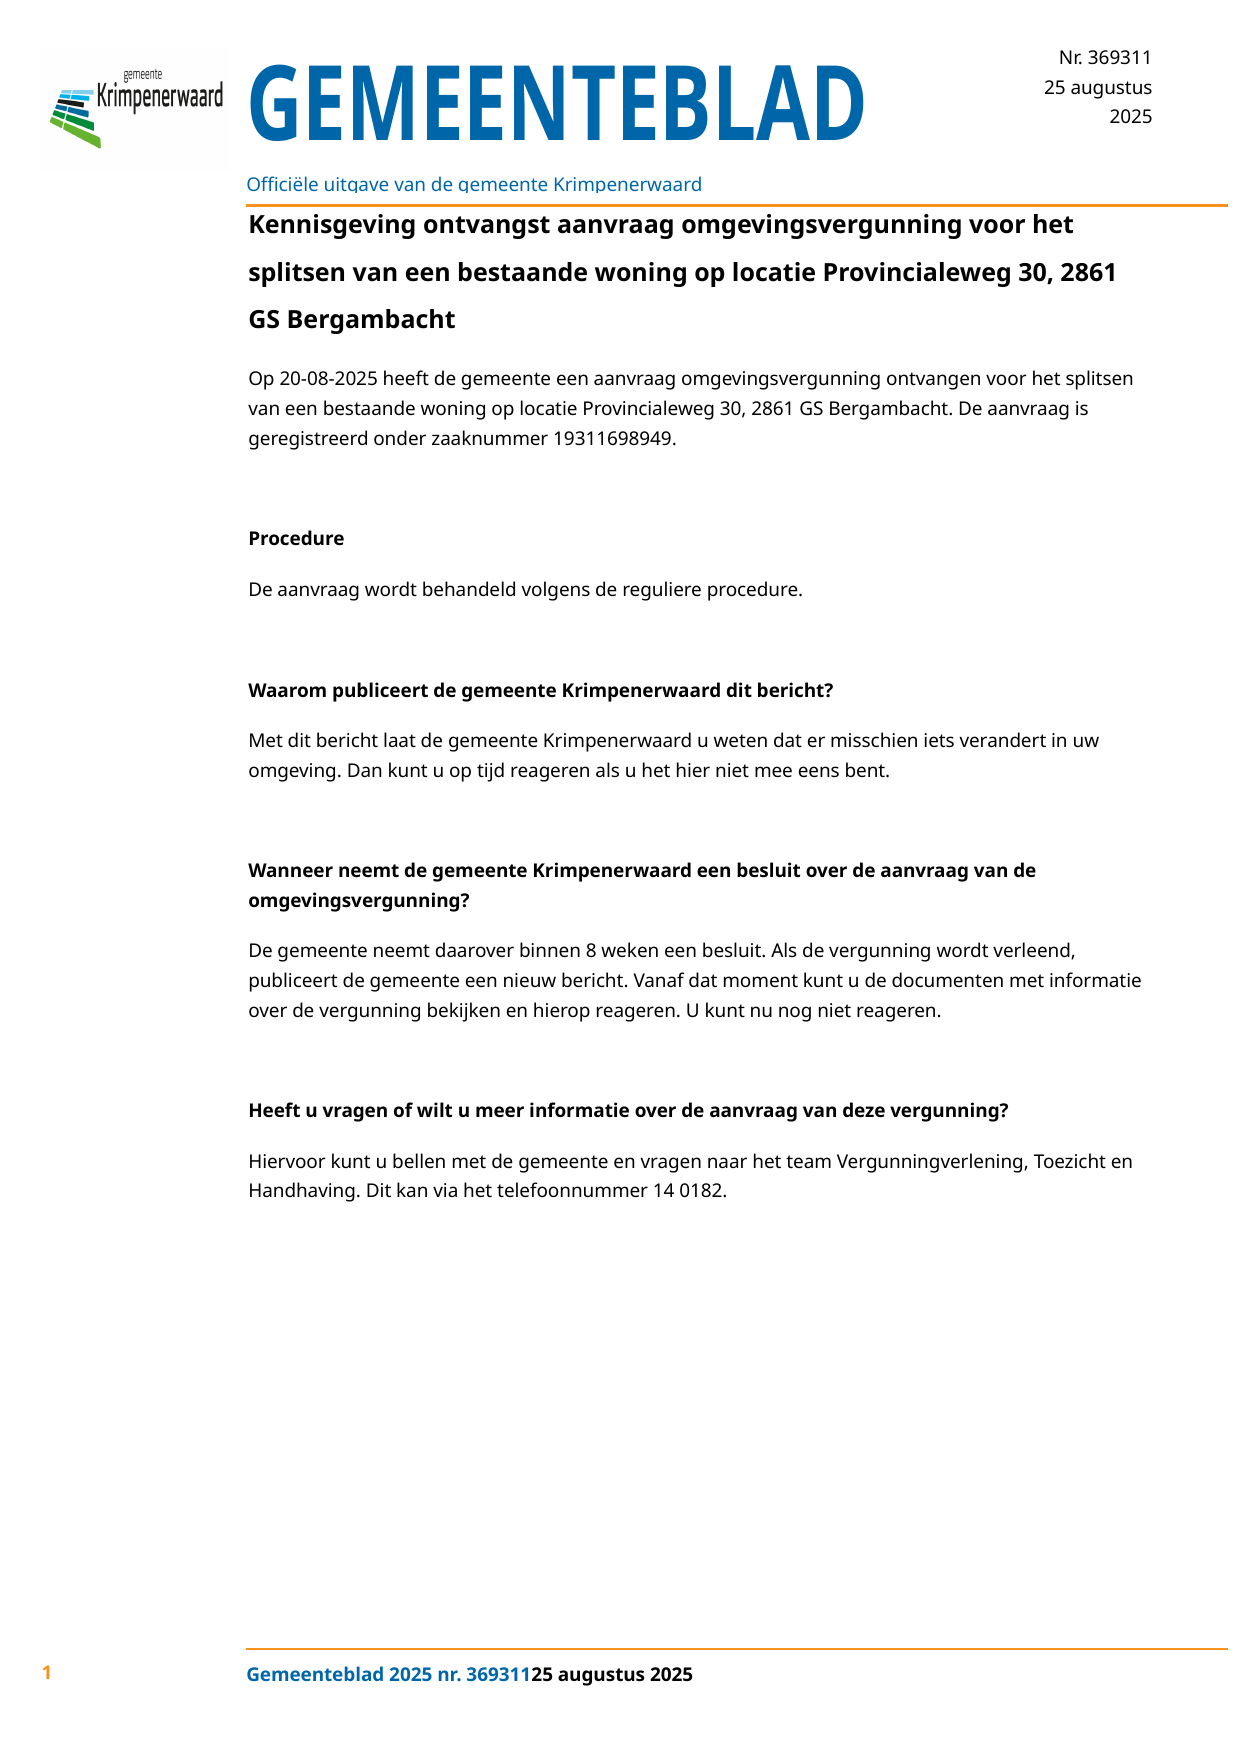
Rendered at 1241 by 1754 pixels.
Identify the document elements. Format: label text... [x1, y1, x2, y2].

text De aanvraag wordt behandeld volgens de reguliere procedure. [248, 576, 1152, 602]
text Met dit bericht laat de gemeente Krimpenerwaard u weten dat er misschien iets verandert in uw omgeving. Dan kunt u op tijd reageren als u het hier niet mee eens bent. [248, 727, 1152, 782]
text De gemeente neemt daarover binnen 8 weken een besluit. Als de vergunning wordt verleend, publiceert de gemeente een nieuw bericht. Vanaf dat moment kunt u de documenten met informatie over de vergunning bekijken en hierop reageren. U kunt nu nog niet reageren. [248, 938, 1152, 1022]
text Wanneer neemt de gemeente Krimpenerwaard een besluit over de aanvraag van de omgevingsvergunning? [248, 858, 1152, 913]
picture [41, 47, 231, 172]
text Op 20-08-2025 heeft de gemeente een aanvraag omgevingsvergunning ontvangen voor het splitsen van een bestaande woning op locatie Provincialeweg 30, 2861 GS Bergambacht. De aanvraag is geregistreerd onder zaaknummer 19311698949. [248, 366, 1152, 450]
text Waarom publiceert de gemeente Krimpenerwaard dit bericht? [248, 677, 1152, 702]
text Procedure [248, 526, 1152, 551]
text Kennisgeving ontvangst aanvraag omgevingsvergunning voor het splitsen van een bestaande woning op locatie Provincialeweg 30, 2861 GS Bergambacht [248, 207, 1152, 336]
text Hiervoor kunt u bellen met de gemeente en vragen naar het team Vergunningverlening, Toezicht en Handhaving. Dit kan via het telefoonnummer 14 0182. [248, 1148, 1152, 1203]
text Heeft u vragen of wilt u meer informatie over de aanvraag van deze vergunning? [248, 1098, 1152, 1123]
